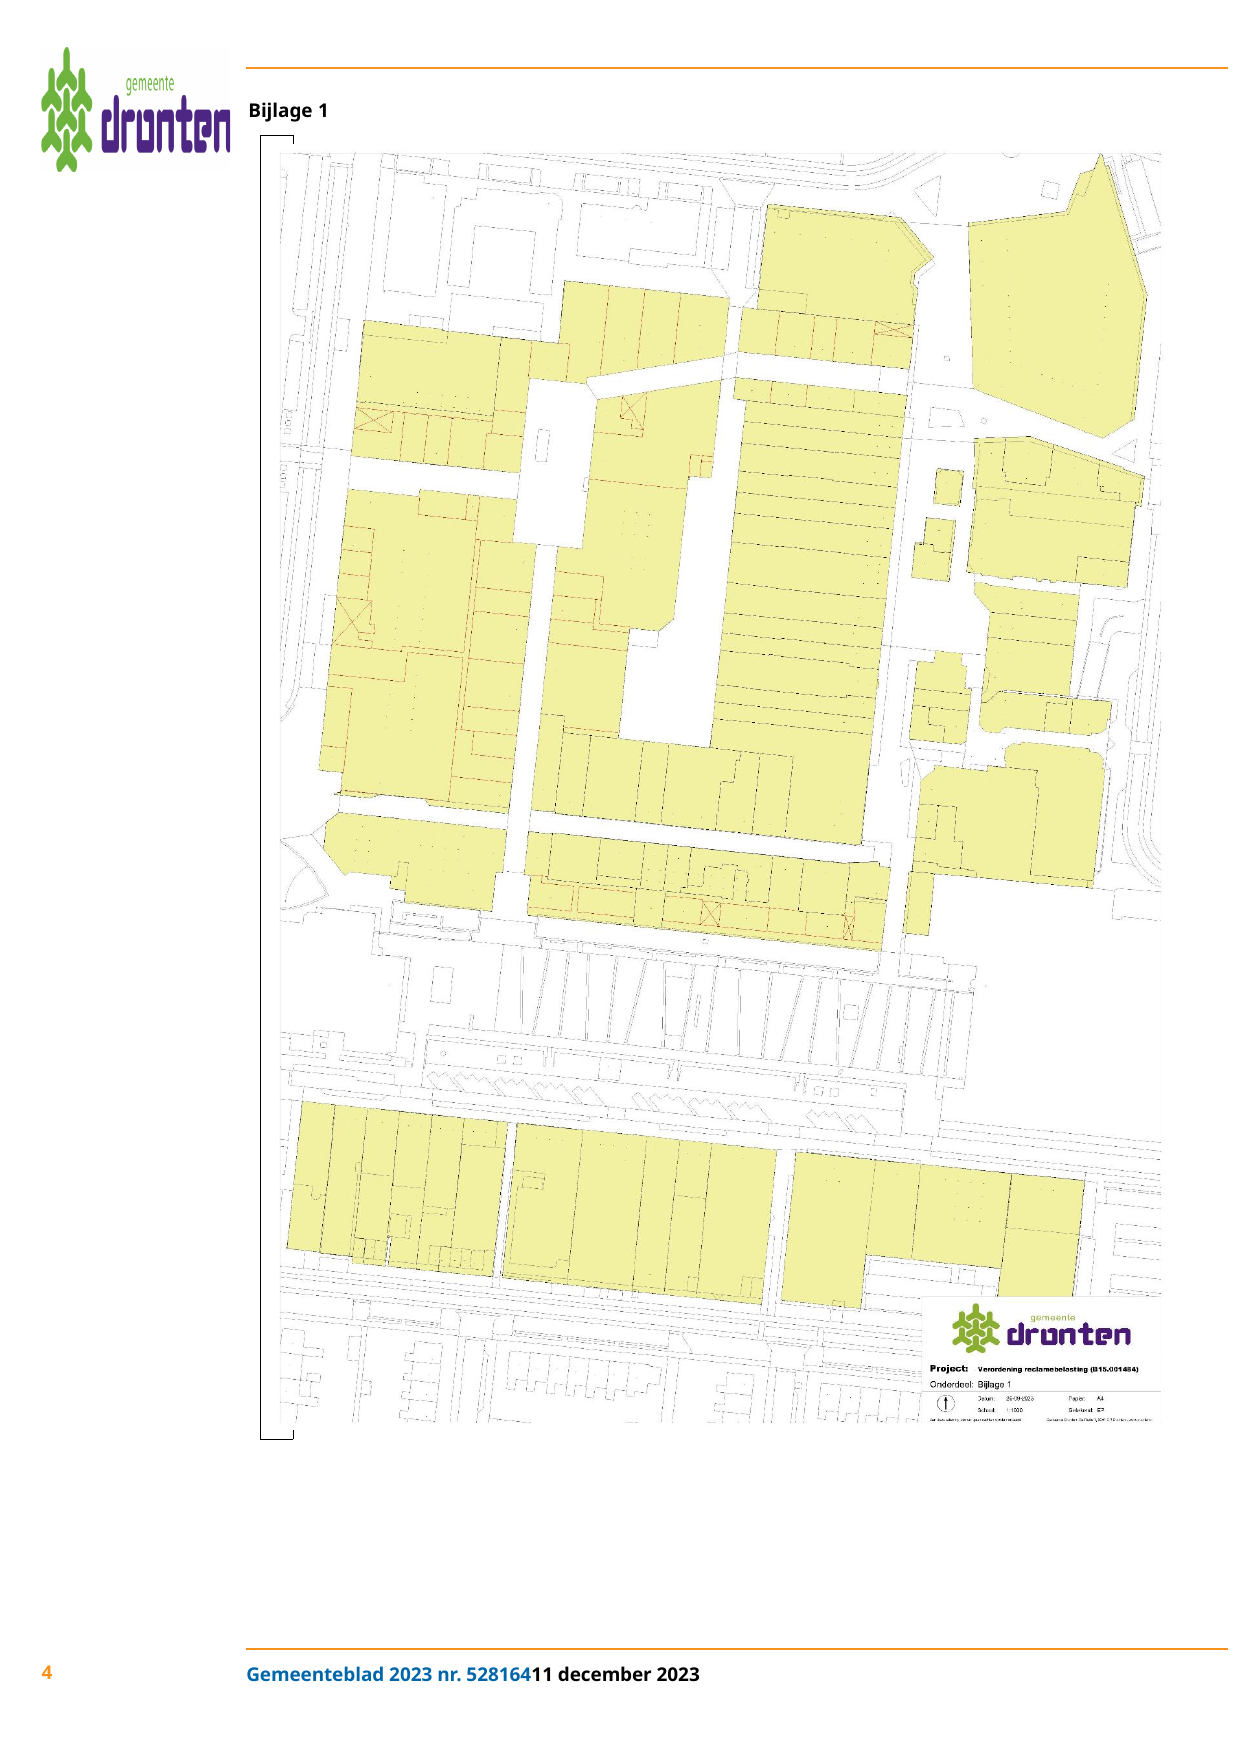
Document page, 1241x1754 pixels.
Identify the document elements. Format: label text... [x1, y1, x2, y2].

picture [41, 47, 231, 172]
picture [268, 144, 1173, 1430]
text Bijlage 1 [248, 95, 1152, 123]
